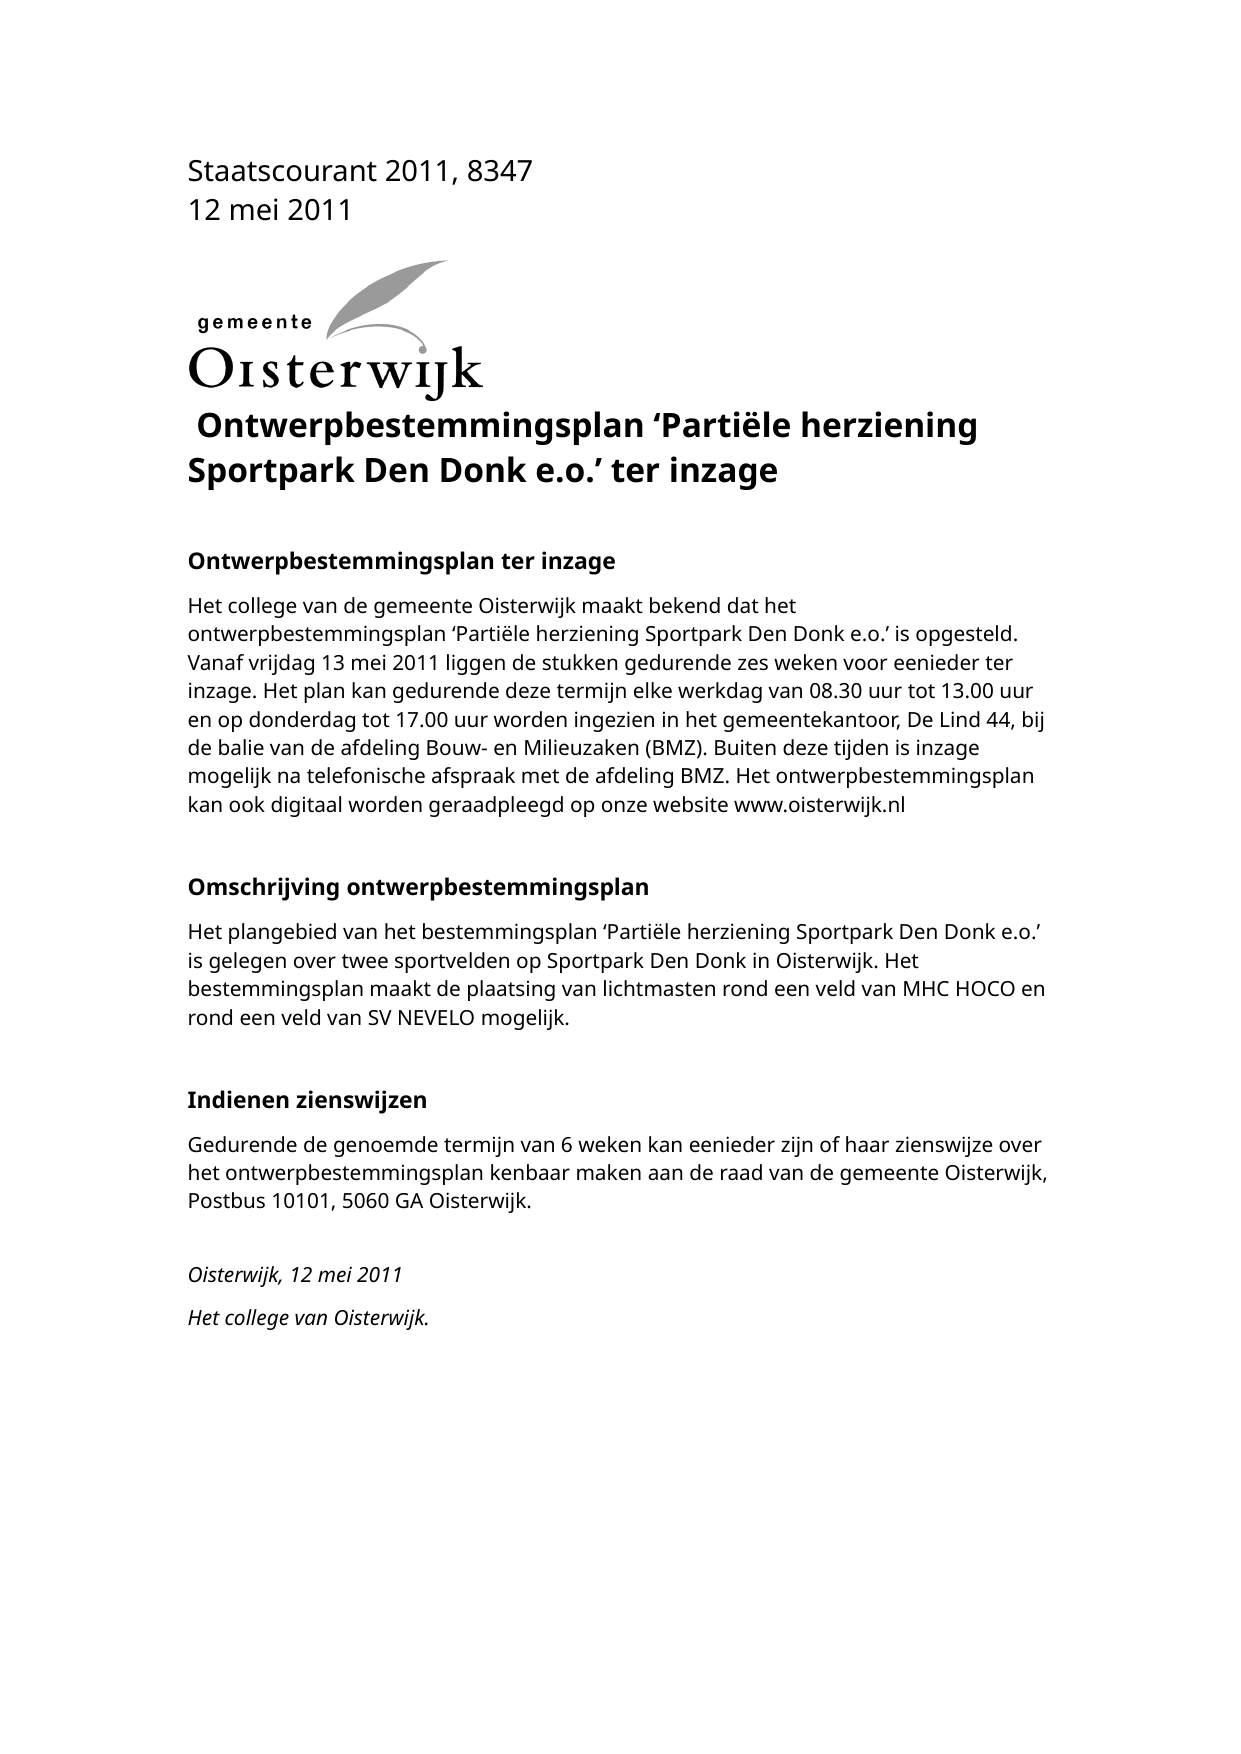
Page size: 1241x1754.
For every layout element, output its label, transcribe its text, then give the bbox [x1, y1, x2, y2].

text Staatscourant 2011, 8347 [187, 150, 1053, 190]
subtitle Indienen zienswijzen [187, 1083, 1053, 1115]
text Oisterwijk, 12 mei 2011 [187, 1260, 1053, 1288]
text Gedurende de genoemde termijn van 6 weken kan eenieder zijn of haar zienswijze over het ontwerpbestemmingsplan kenbaar maken aan de raad van de gemeente Oisterwijk, Postbus 10101, 5060 GA Oisterwijk. [187, 1130, 1053, 1215]
subtitle Ontwerpbestemmingsplan ter inzage [187, 545, 1053, 576]
subtitle Omschrijving ontwerpbestemmingsplan [187, 871, 1053, 902]
text Het college van de gemeente Oisterwijk maakt bekend dat het ontwerpbestemmingsplan ‘Partiële herziening Sportpark Den Donk e.o.’ is opgesteld. Vanaf vrijdag 13 mei 2011 liggen de stukken gedurende zes weken voor eenieder ter inzage. Het plan kan gedurende deze termijn elke werkdag van 08.30 uur tot 13.00 uur en op donderdag tot 17.00 uur worden ingezien in het gemeentekantoor, De Lind 44, bij de balie van de afdeling Bouw- en Milieuzaken (BMZ). Buiten deze tijden is inzage mogelijk na telefonische afspraak met de afdeling BMZ. Het ontwerpbestemmingsplan kan ook digitaal worden geraadpleegd op onze website www.oisterwijk.nl [187, 591, 1053, 818]
text Het plangebied van het bestemmingsplan ‘Partiële herziening Sportpark Den Donk e.o.’ is gelegen over twee sportvelden op Sportpark Den Donk in Oisterwijk. Het bestemmingsplan maakt de plaatsing van lichtmasten rond een veld van MHC HOCO en rond een veld van SV NEVELO mogelijk. [187, 917, 1053, 1031]
text 12 mei 2011 [187, 190, 1053, 229]
subtitle Ontwerpbestemmingsplan ‘Partiële herziening Sportpark Den Donk e.o.’ ter inzage [187, 271, 1053, 492]
text Het college van Oisterwijk. [187, 1303, 1053, 1332]
picture [187, 258, 484, 402]
